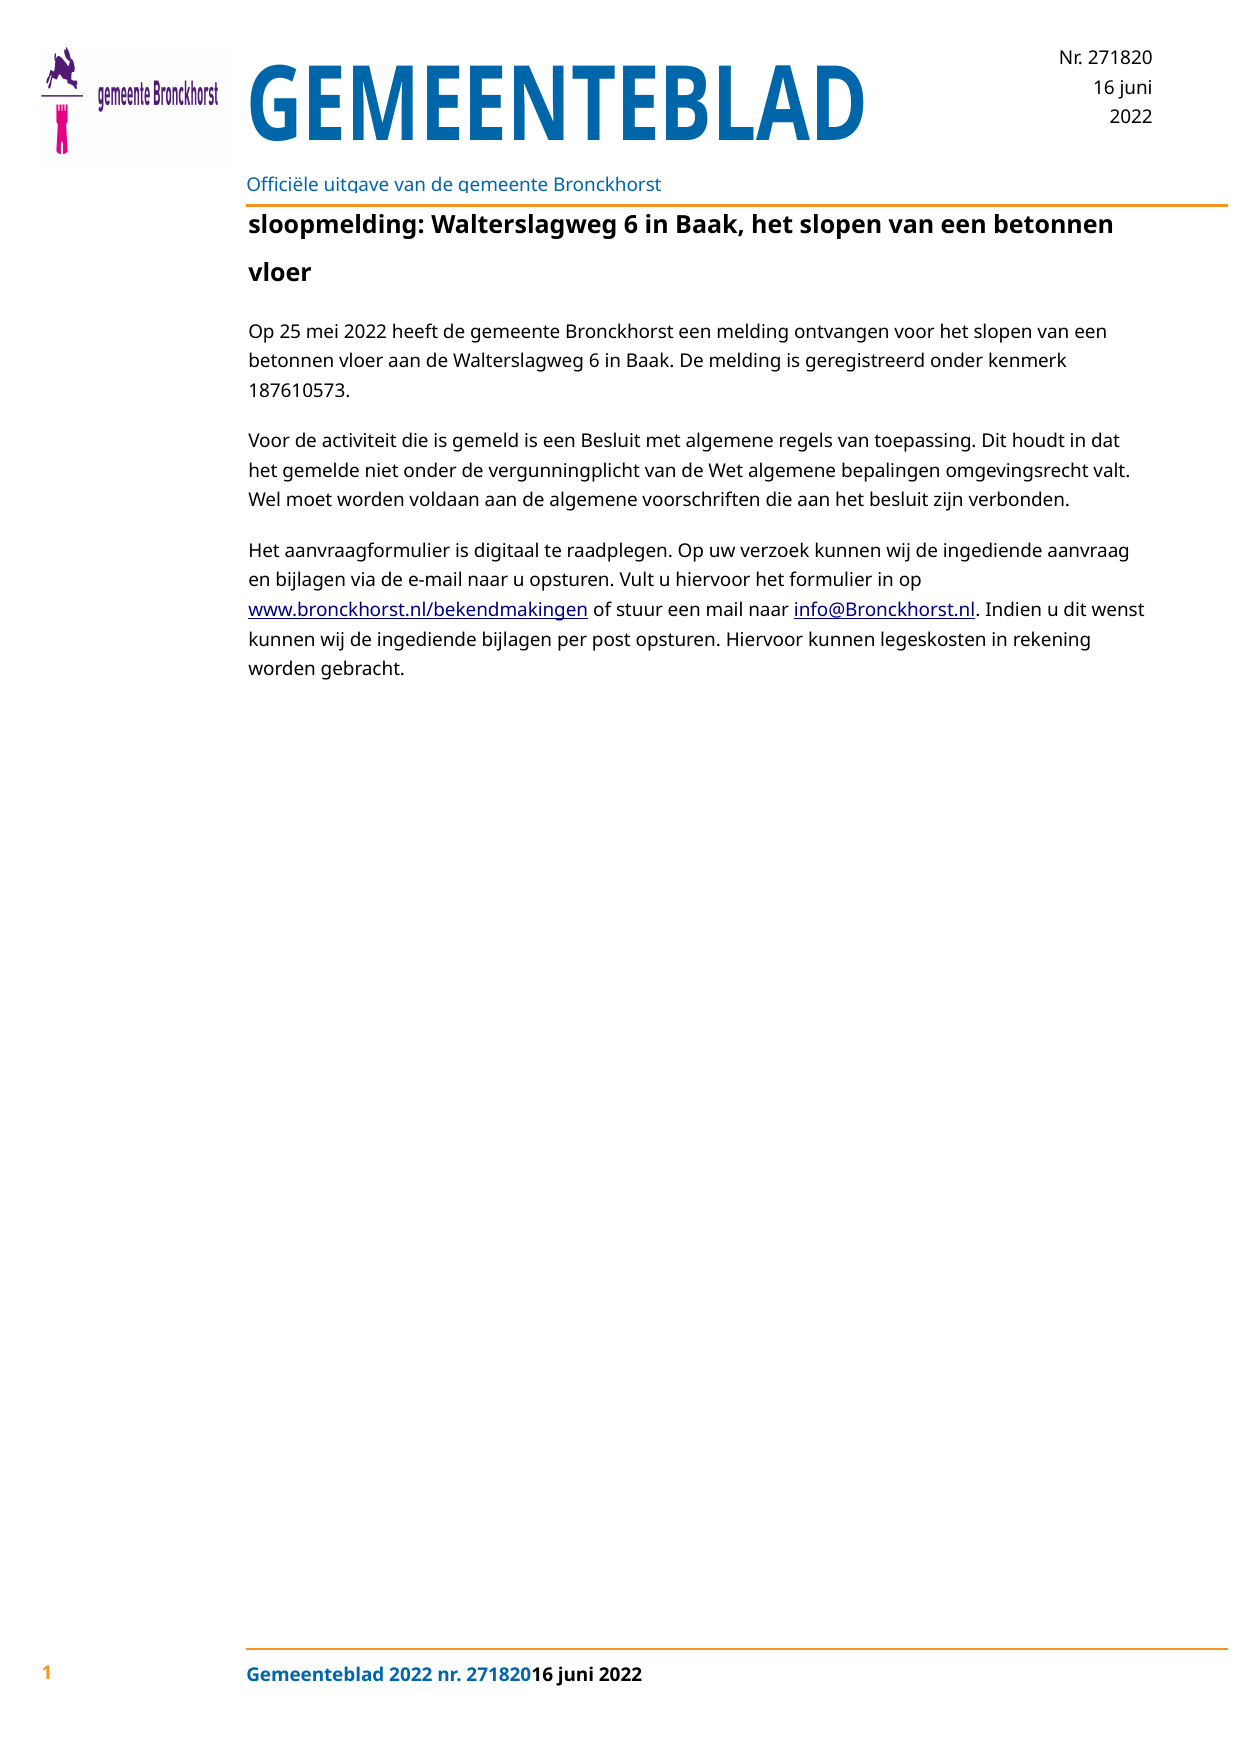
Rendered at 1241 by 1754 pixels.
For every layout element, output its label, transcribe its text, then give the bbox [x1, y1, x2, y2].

picture [41, 47, 231, 172]
text Het aanvraagformulier is digitaal te raadplegen. Op uw verzoek kunnen wij de ingediende aanvraag en bijlagen via de e-mail naar u opsturen. Vult u hiervoor het formulier in op www.bronckhorst.nl/bekendmakingen of stuur een mail naar info@Bronckhorst.nl. Indien u dit wenst kunnen wij de ingediende bijlagen per post opsturen. Hiervoor kunnen legeskosten in rekening worden gebracht. [248, 537, 1152, 681]
text Voor de activiteit die is gemeld is een Besluit met algemene regels van toepassing. Dit houdt in dat het gemelde niet onder de vergunningplicht van de Wet algemene bepalingen omgevingsrecht valt. Wel moet worden voldaan aan de algemene voorschriften die aan het besluit zijn verbonden. [248, 427, 1152, 512]
text sloopmelding: Walterslagweg 6 in Baak, het slopen van een betonnen vloer [248, 207, 1152, 288]
text Op 25 mei 2022 heeft de gemeente Bronckhorst een melding ontvangen voor het slopen van een betonnen vloer aan de Walterslagweg 6 in Baak. De melding is geregistreerd onder kenmerk 187610573. [248, 318, 1152, 403]
